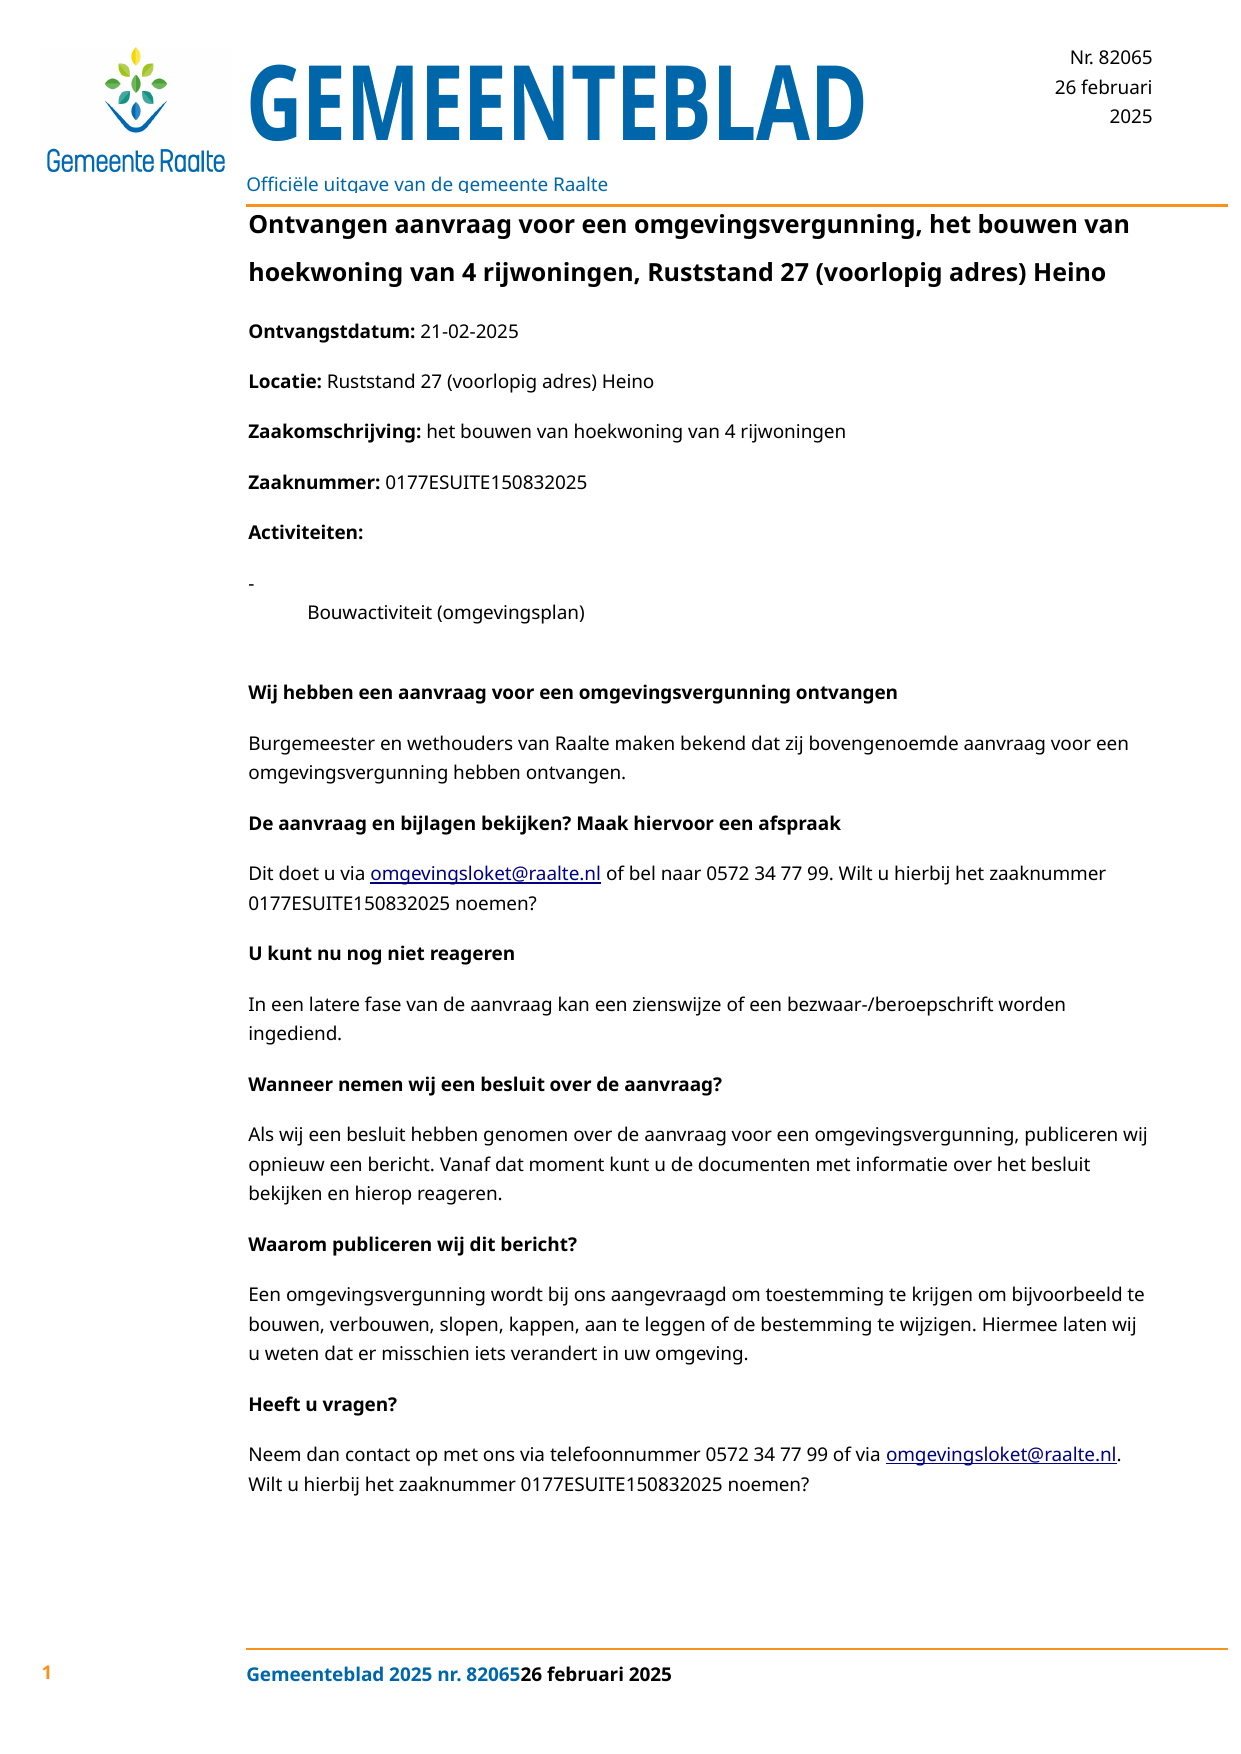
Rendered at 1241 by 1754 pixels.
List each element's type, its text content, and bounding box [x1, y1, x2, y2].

text Ontvangen aanvraag voor een omgevingsvergunning, het bouwen van hoekwoning van 4 rijwoningen, Ruststand 27 (voorlopig adres) Heino [248, 207, 1152, 288]
text Dit doet u via omgevingsloket@raalte.nl of bel naar 0572 34 77 99. Wilt u hierbij het zaaknummer 0177ESUITE150832025 noemen? [248, 860, 1152, 916]
text Ontvangstdatum: 21-02-2025 [248, 318, 1152, 344]
text Zaaknummer: 0177ESUITE150832025 [248, 469, 1152, 495]
text Burgemeester en wethouders van Raalte maken bekend dat zij bovengenoemde aanvraag voor een omgevingsvergunning hebben ontvangen. [248, 730, 1152, 785]
text De aanvraag en bijlagen bekijken? Maak hiervoor een afspraak [248, 810, 1152, 836]
text Wanneer nemen wij een besluit over de aanvraag? [248, 1071, 1152, 1097]
text Waarom publiceren wij dit bericht? [248, 1231, 1152, 1257]
text Locatie: Ruststand 27 (voorlopig adres) Heino [248, 368, 1152, 394]
text Een omgevingsvergunning wordt bij ons aangevraagd om toestemming te krijgen om bijvoorbeeld te bouwen, verbouwen, slopen, kappen, aan te leggen of de bestemming te wijzigen. Hiermee laten wij u weten dat er misschien iets verandert in uw omgeving. [248, 1281, 1152, 1366]
text Als wij een besluit hebben genomen over de aanvraag voor een omgevingsvergunning, publiceren wij opnieuw een bericht. Vanaf dat moment kunt u de documenten met informatie over het besluit bekijken en hierop reageren. [248, 1121, 1152, 1206]
text Wij hebben een aanvraag voor een omgevingsvergunning ontvangen [248, 679, 1152, 705]
text U kunt nu nog niet reageren [248, 940, 1152, 966]
picture [41, 47, 231, 172]
text Heeft u vragen? [248, 1391, 1152, 1417]
text Zaakomschrijving: het bouwen van hoekwoning van 4 rijwoningen [248, 419, 1152, 444]
list Bouwactiviteit (omgevingsplan) [248, 599, 1152, 625]
text Neem dan contact op met ons via telefoonnummer 0572 34 77 99 of via omgevingsloket@raalte.nl. Wilt u hierbij het zaaknummer 0177ESUITE150832025 noemen? [248, 1441, 1152, 1497]
text In een latere fase van de aanvraag kan een zienswijze of een bezwaar-/beroepschrift worden ingediend. [248, 991, 1152, 1046]
text Activiteiten: [248, 519, 1152, 545]
